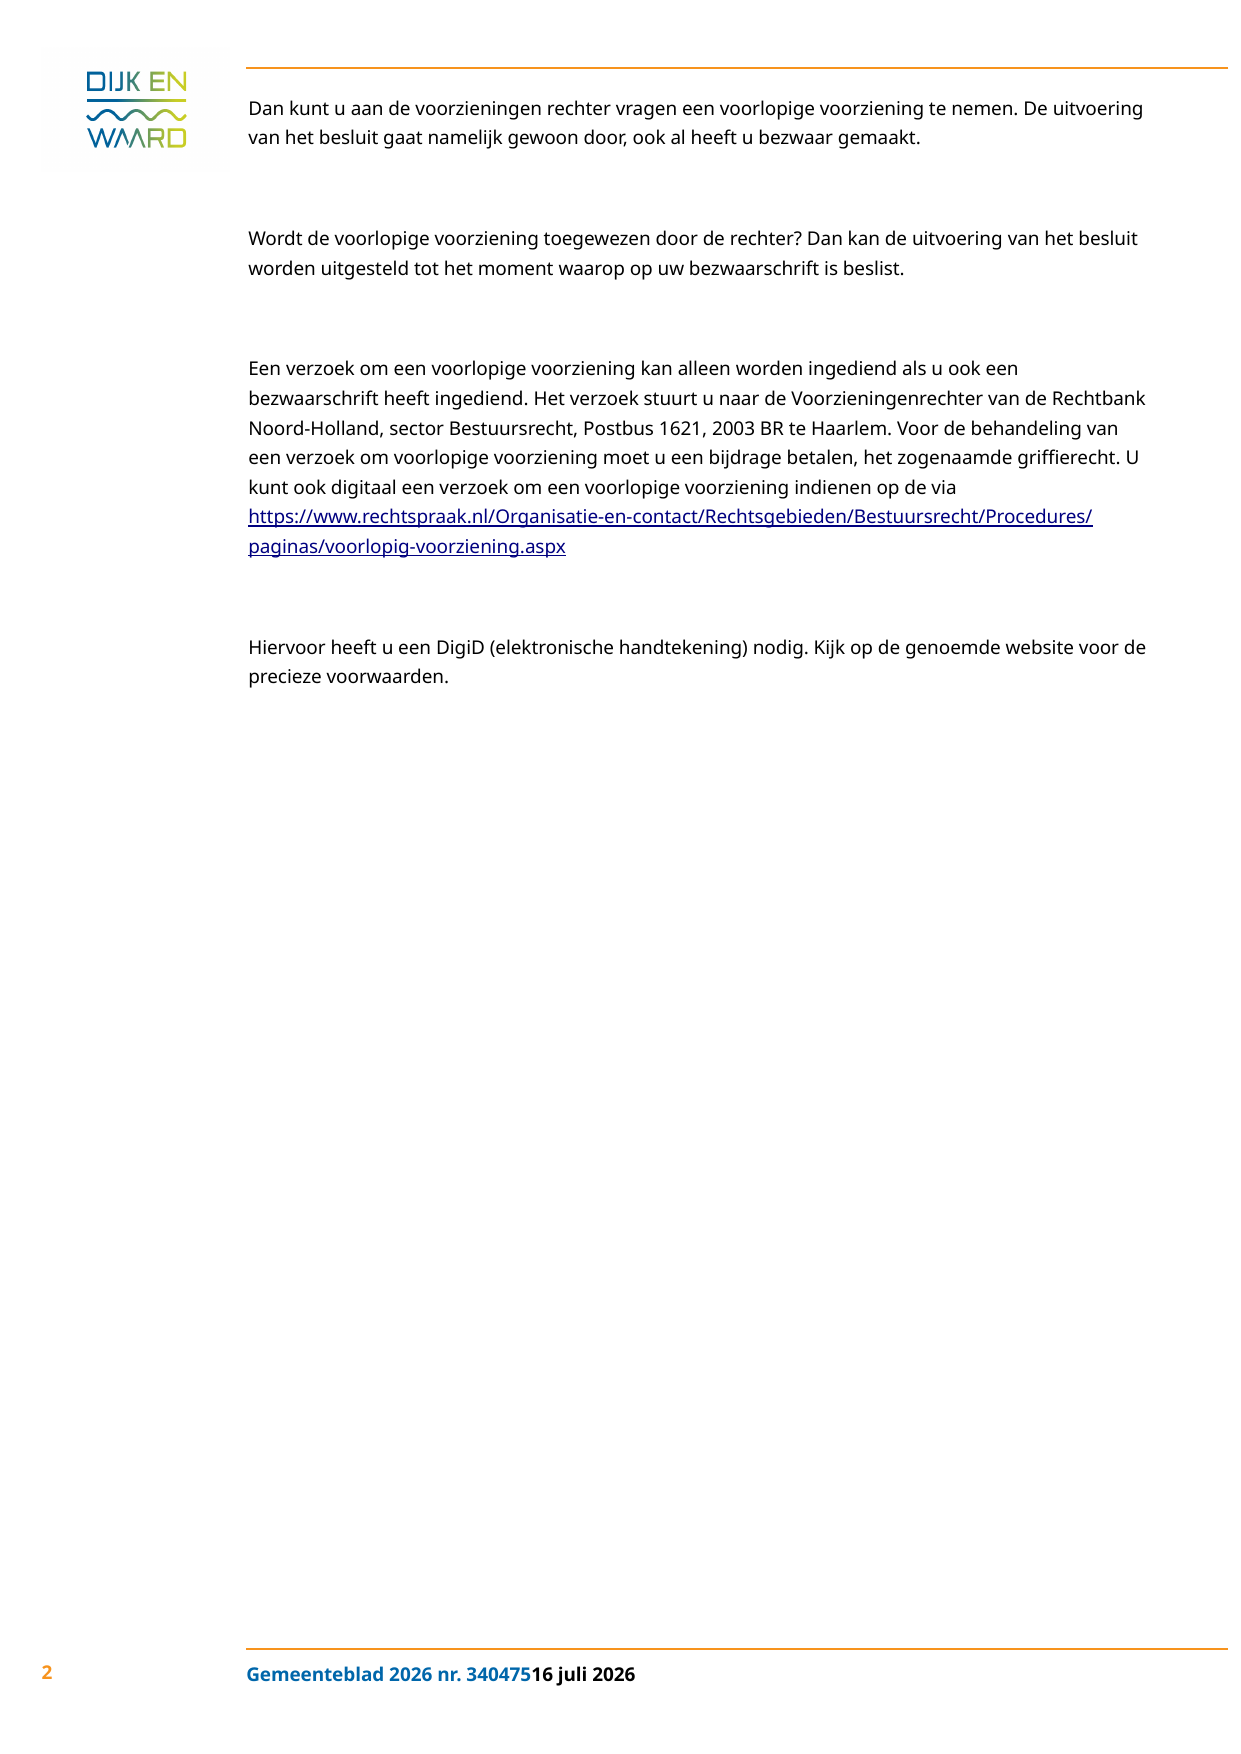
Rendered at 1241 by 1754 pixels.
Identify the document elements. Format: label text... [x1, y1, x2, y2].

text Een verzoek om een voorlopige voorziening kan alleen worden ingediend als u ook een bezwaarschrift heeft ingediend. Het verzoek stuurt u naar de Voorzieningenrechter van de Rechtbank Noord-Holland, sector Bestuursrecht, Postbus 1621, 2003 BR te Haarlem. Voor de behandeling van een verzoek om voorlopige voorziening moet u een bijdrage betalen, het zogenaamde griffierecht. U kunt ook digitaal een verzoek om een voorlopige voorziening indienen op de via https://www.rechtspraak.nl/Organisatie-en-contact/Rechtsgebieden/Bestuursrecht/Procedures/paginas/voorlopig-voorziening.aspx [248, 356, 1152, 559]
picture [41, 47, 231, 172]
text Wordt de voorlopige voorziening toegewezen door de rechter? Dan kan de uitvoering van het besluit worden uitgesteld tot het moment waarop op uw bezwaarschrift is beslist. [248, 225, 1152, 281]
text Hiervoor heeft u een DigiD (elektronische handtekening) nodig. Kijk op de genoemde website voor de precieze voorwaarden. [248, 634, 1152, 689]
text Dan kunt u aan de voorzieningen rechter vragen een voorlopige voorziening te nemen. De uitvoering van het besluit gaat namelijk gewoon door, ook al heeft u bezwaar gemaakt. [248, 95, 1152, 150]
